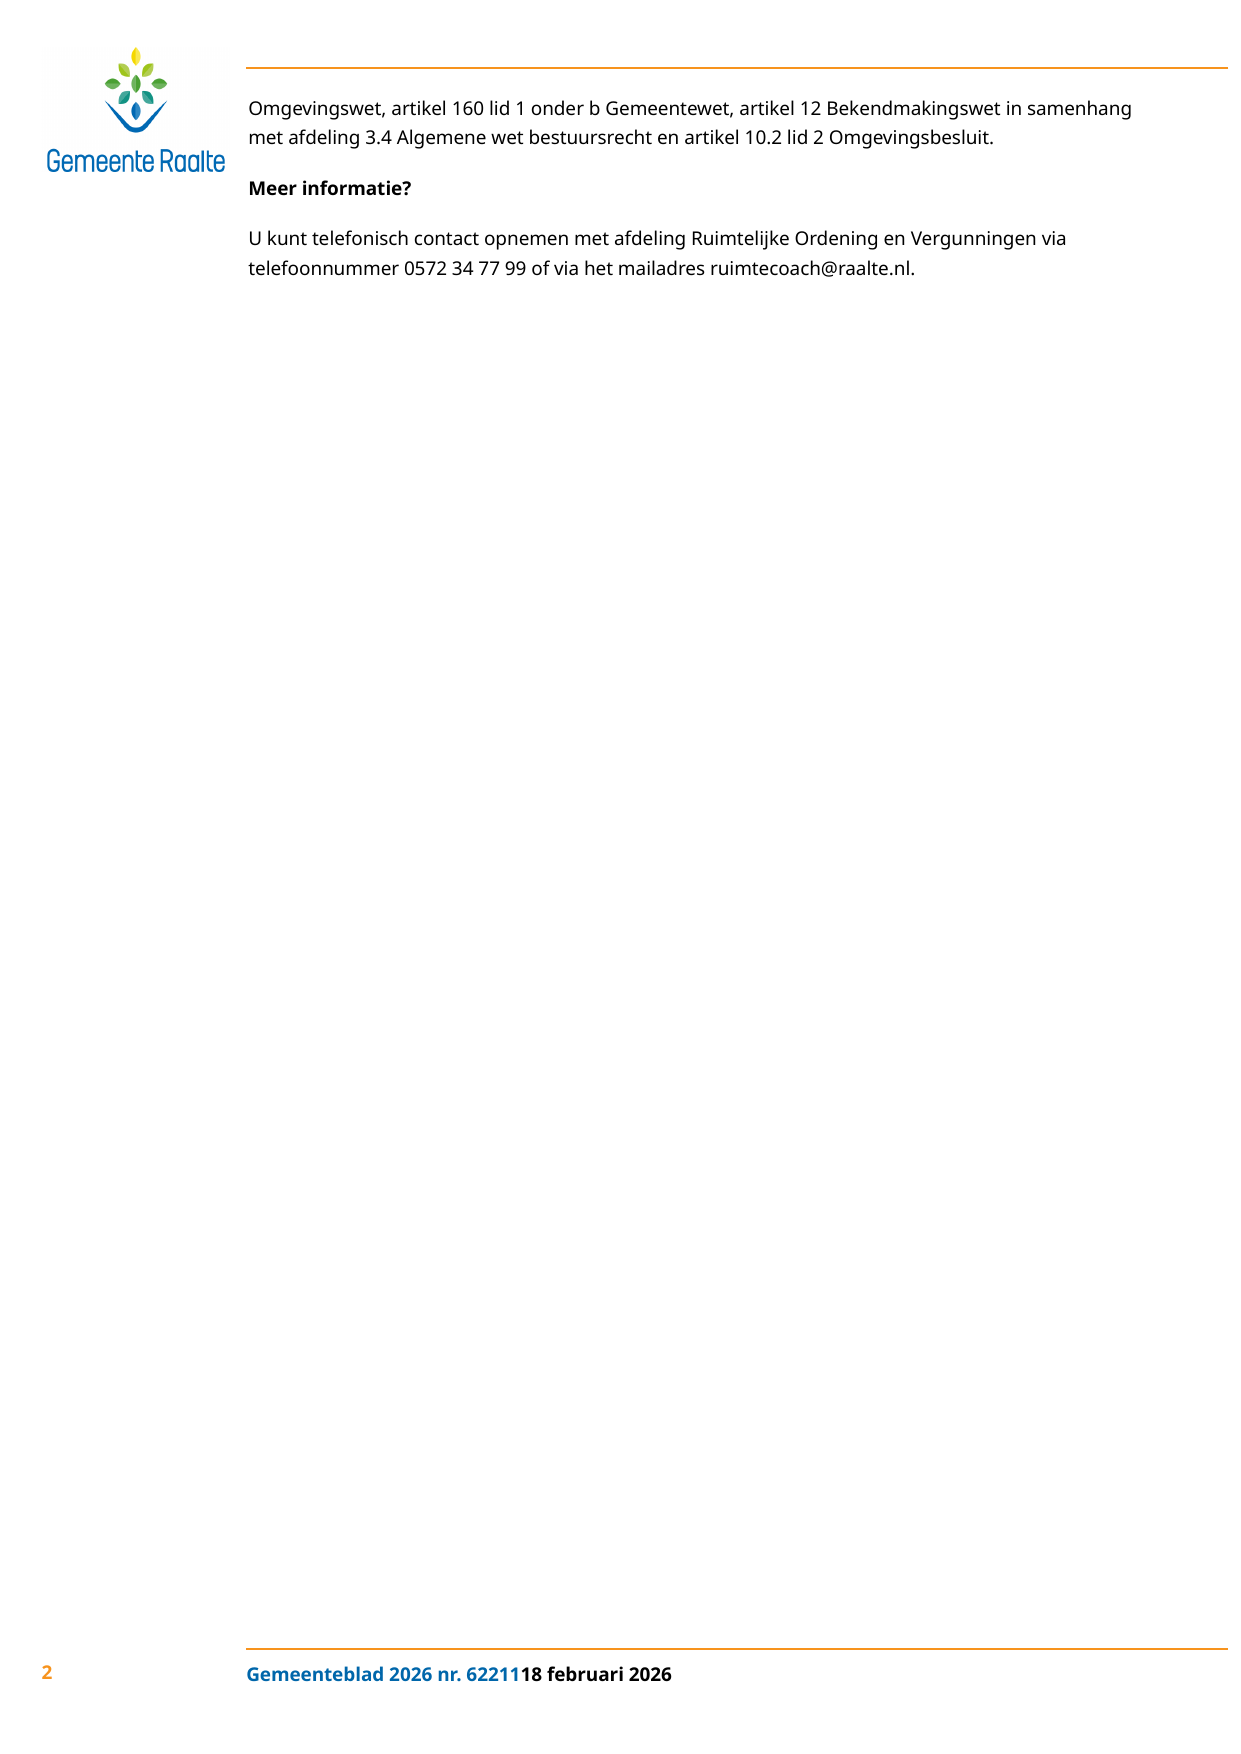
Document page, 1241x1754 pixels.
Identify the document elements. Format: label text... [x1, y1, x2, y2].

text Omgevingswet, artikel 160 lid 1 onder b Gemeentewet, artikel 12 Bekendmakingswet in samenhang met afdeling 3.4 Algemene wet bestuursrecht en artikel 10.2 lid 2 Omgevingsbesluit. [248, 95, 1152, 150]
picture [41, 47, 231, 172]
text Meer informatie? [248, 175, 1152, 201]
text U kunt telefonisch contact opnemen met afdeling Ruimtelijke Ordening en Vergunningen via telefoonnummer 0572 34 77 99 of via het mailadres ruimtecoach@raalte.nl. [248, 225, 1152, 281]
